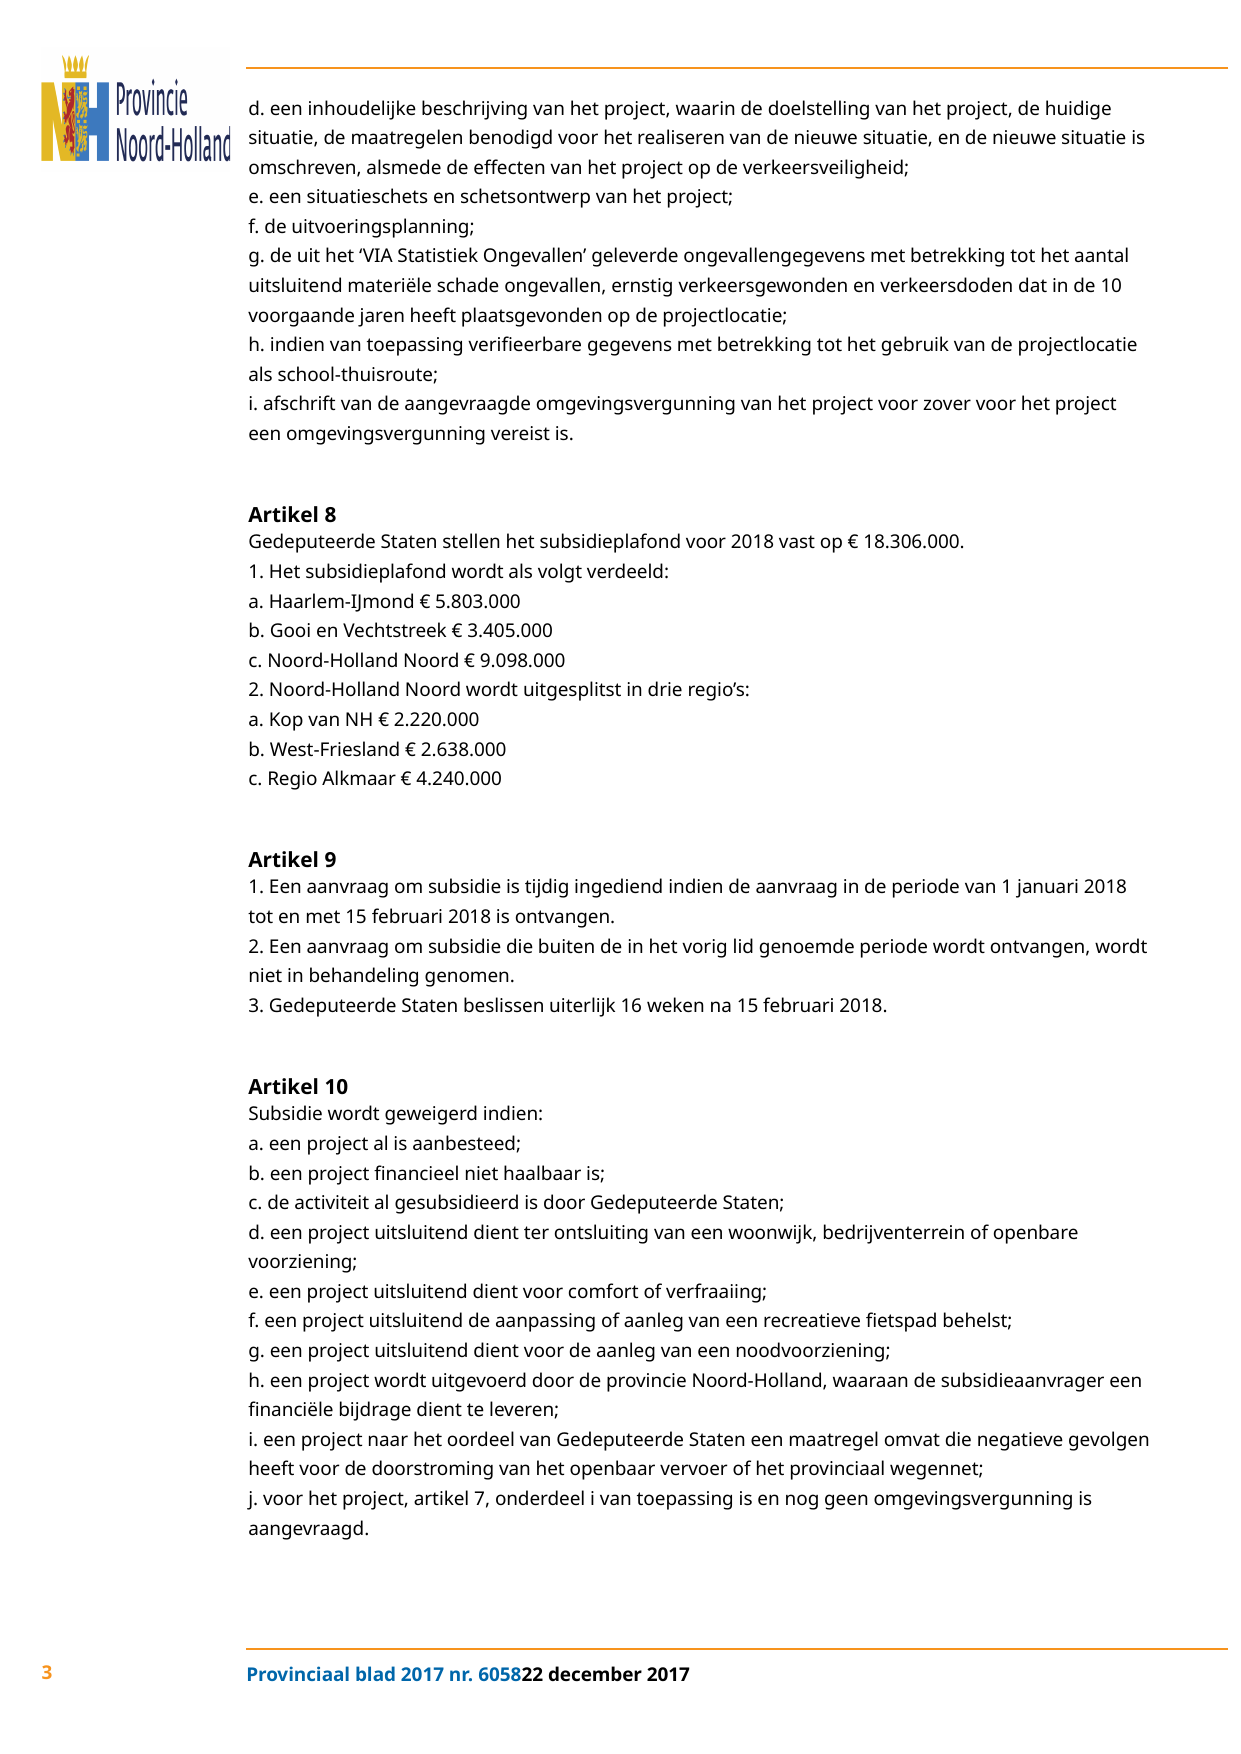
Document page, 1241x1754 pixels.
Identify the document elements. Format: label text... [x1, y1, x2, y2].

picture [41, 47, 231, 172]
text b. Gooi en Vechtstreek € 3.405.000 [248, 617, 1152, 643]
text 1. Een aanvraag om subsidie is tijdig ingediend indien de aanvraag in de periode van 1 januari 2018 tot en met 15 februari 2018 is ontvangen. [248, 874, 1152, 929]
text h. indien van toepassing verifieerbare gegevens met betrekking tot het gebruik van de projectlocatie als school-thuisroute; [248, 331, 1152, 387]
text a. Kop van NH € 2.220.000 [248, 706, 1152, 732]
text c. de activiteit al gesubsidieerd is door Gedeputeerde Staten; [248, 1189, 1152, 1215]
text b. een project financieel niet haalbaar is; [248, 1160, 1152, 1185]
text c. Regio Alkmaar € 4.240.000 [248, 765, 1152, 791]
text a. Haarlem-IJmond € 5.803.000 [248, 588, 1152, 613]
text 2. Een aanvraag om subsidie die buiten de in het vorig lid genoemde periode wordt ontvangen, wordt niet in behandeling genomen. [248, 933, 1152, 988]
text e. een situatieschets en schetsontwerp van het project; [248, 183, 1152, 209]
text g. een project uitsluitend dient voor de aanleg van een noodvoorziening; [248, 1337, 1152, 1363]
text Subsidie wordt geweigerd indien: [248, 1101, 1152, 1126]
text 3. Gedeputeerde Staten beslissen uiterlijk 16 weken na 15 februari 2018. [248, 992, 1152, 1018]
text c. Noord-Holland Noord € 9.098.000 [248, 647, 1152, 673]
text 2. Noord-Holland Noord wordt uitgesplitst in drie regio’s: [248, 677, 1152, 702]
text f. een project uitsluitend de aanpassing of aanleg van een recreatieve fietspad behelst; [248, 1308, 1152, 1333]
text i. een project naar het oordeel van Gedeputeerde Staten een maatregel omvat die negatieve gevolgen heeft voor de doorstroming van het openbaar vervoer of het provinciaal wegennet; [248, 1426, 1152, 1481]
text f. de uitvoeringsplanning; [248, 213, 1152, 239]
text e. een project uitsluitend dient voor comfort of verfraaiing; [248, 1278, 1152, 1304]
text j. voor het project, artikel 7, onderdeel i van toepassing is en nog geen omgevingsvergunning is aangevraagd. [248, 1485, 1152, 1540]
text d. een project uitsluitend dient ter ontsluiting van een woonwijk, bedrijventerrein of openbare voorziening; [248, 1219, 1152, 1274]
text a. een project al is aanbesteed; [248, 1130, 1152, 1156]
text h. een project wordt uitgevoerd door de provincie Noord-Holland, waaraan de subsidieaanvrager een financiële bijdrage dient te leveren; [248, 1367, 1152, 1422]
text g. de uit het ‘VIA Statistiek Ongevallen’ geleverde ongevallengegevens met betrekking tot het aantal uitsluitend materiële schade ongevallen, ernstig verkeersgewonden en verkeersdoden dat in de 10 voorgaande jaren heeft plaatsgevonden op de projectlocatie; [248, 243, 1152, 328]
text Gedeputeerde Staten stellen het subsidieplafond voor 2018 vast op € 18.306.000. [248, 529, 1152, 554]
text i. afschrift van de aangevraagde omgevingsvergunning van het project voor zover voor het project een omgevingsvergunning vereist is. [248, 391, 1152, 446]
text Artikel 9 [248, 845, 1152, 874]
text d. een inhoudelijke beschrijving van het project, waarin de doelstelling van het project, de huidige situatie, de maatregelen benodigd voor het realiseren van de nieuwe situatie, en de nieuwe situatie is omschreven, alsmede de effecten van het project op de verkeersveiligheid; [248, 95, 1152, 180]
text b. West-Friesland € 2.638.000 [248, 736, 1152, 761]
text 1. Het subsidieplafond wordt als volgt verdeeld: [248, 558, 1152, 584]
text Artikel 8 [248, 500, 1152, 529]
text Artikel 10 [248, 1072, 1152, 1101]
